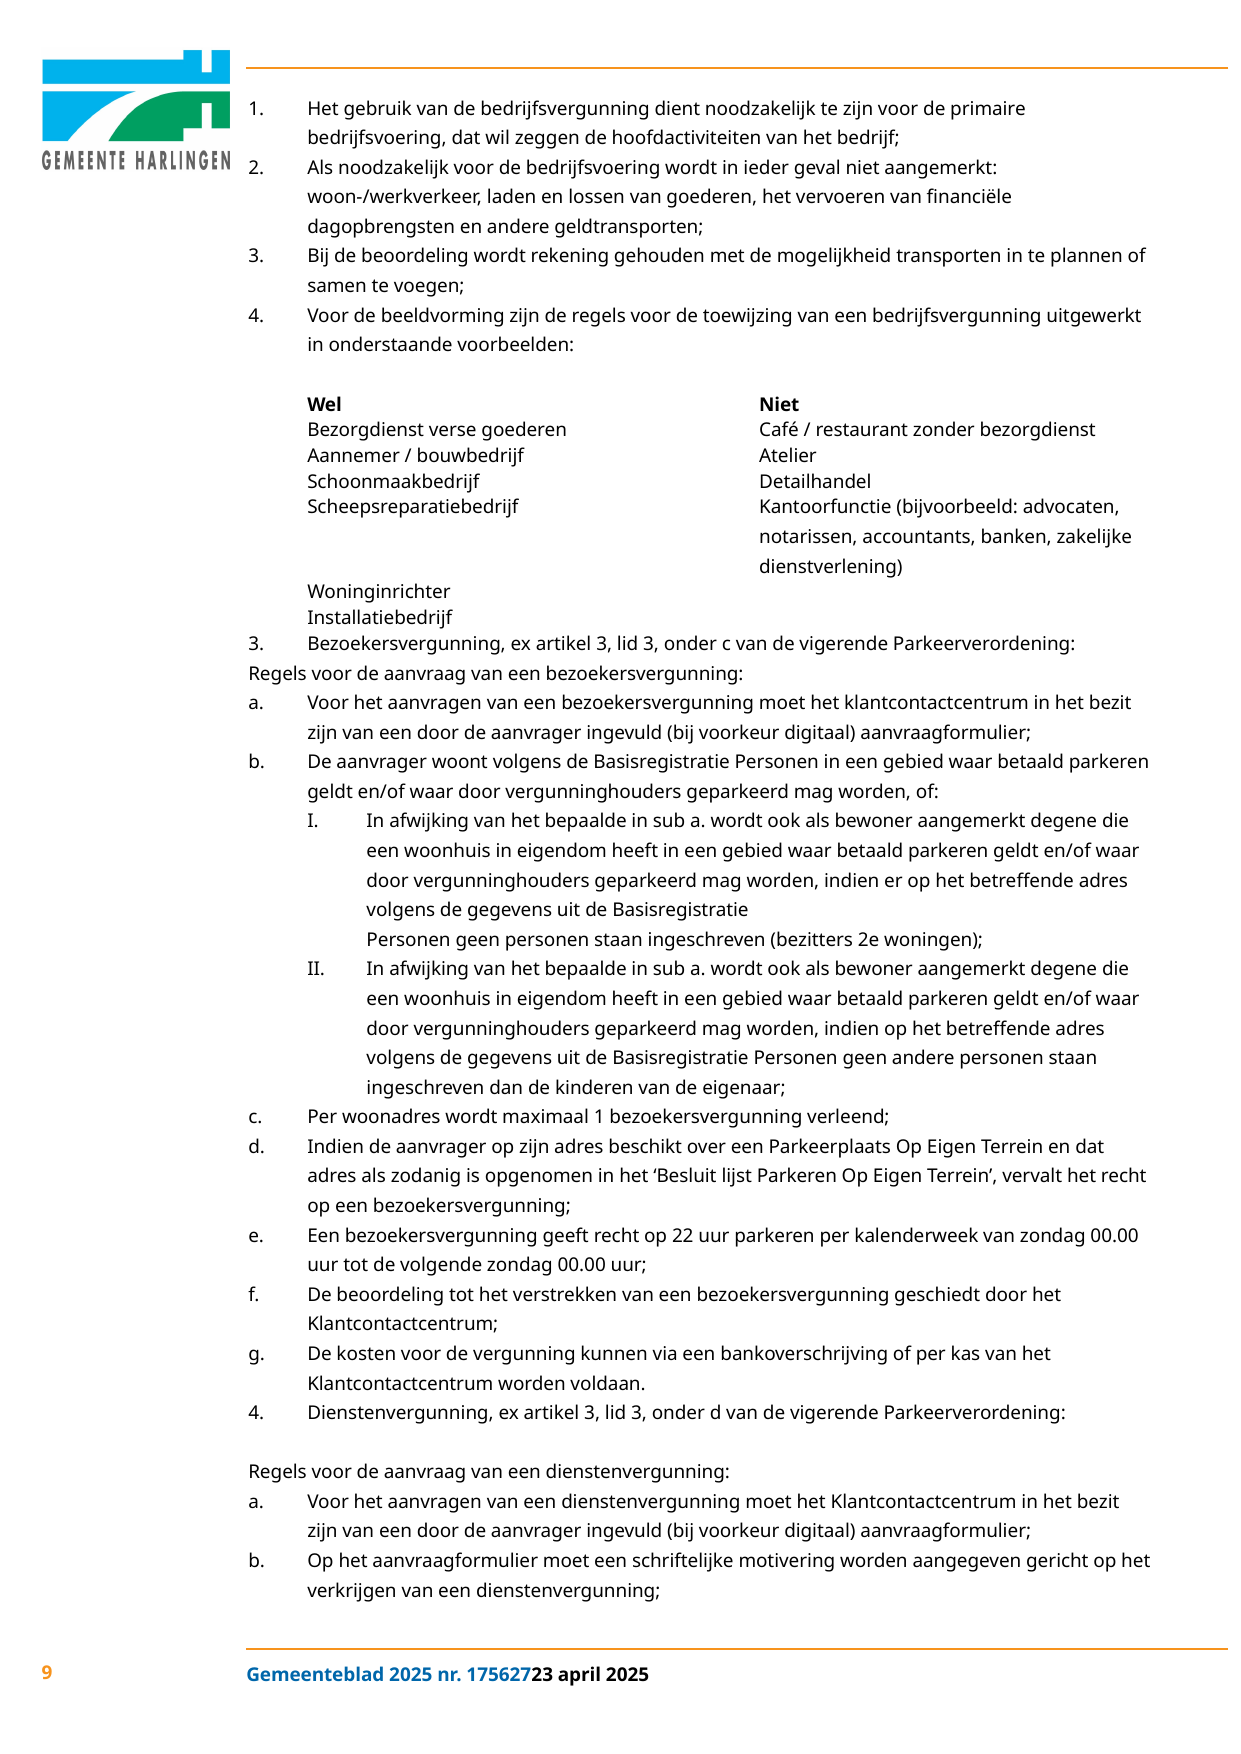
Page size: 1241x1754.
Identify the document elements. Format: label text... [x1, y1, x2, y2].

text Regels voor de aanvraag van een bezoekersvergunning: [248, 660, 1152, 685]
table_cell [759, 579, 1211, 604]
list Als noodzakelijk voor de bedrijfsvoering wordt in ieder geval niet aangemerkt: woon-/werkverkeer, laden en lossen van goederen, het vervoeren van financiële dagopbrengsten en andere geldtransporten; [248, 154, 1152, 239]
list In afwijking van het bepaalde in sub a. wordt ook als bewoner aangemerkt degene die een woonhuis in eigendom heeft in een gebied waar betaald parkeren geldt en/of waar door vergunninghouders geparkeerd mag worden, indien op het betreffende adres volgens de gegevens uit de Basisregistratie Personen geen andere personen staan ingeschreven dan de kinderen van de eigenaar; [307, 956, 1152, 1099]
list Voor het aanvragen van een bezoekersvergunning moet het klantcontactcentrum in het bezit zijn van een door de aanvrager ingevuld (bij voorkeur digitaal) aanvraagformulier; [248, 689, 1152, 744]
list Op het aanvraagformulier moet een schriftelijke motivering worden aangegeven gericht op het verkrijgen van een dienstenvergunning; [248, 1547, 1152, 1602]
table_cell Schoonmaakbedrijf [307, 468, 759, 494]
list Voor de beeldvorming zijn de regels voor de toewijzing van een bedrijfsvergunning uitgewerkt in onderstaande voorbeelden: [248, 302, 1152, 357]
table_cell Scheepsreparatiebedrijf [307, 494, 759, 578]
list De aanvrager woont volgens de Basisregistratie Personen in een gebied waar betaald parkeren geldt en/of waar door vergunninghouders geparkeerd mag worden, of: [248, 748, 1152, 804]
table_cell Bezorgdienst verse goederen [307, 416, 759, 442]
table_cell Café / restaurant zonder bezorgdienst [759, 416, 1211, 442]
list In afwijking van het bepaalde in sub a. wordt ook als bewoner aangemerkt degene die een woonhuis in eigendom heeft in een gebied waar betaald parkeren geldt en/of waar door vergunninghouders geparkeerd mag worden, indien er op het betreffende adres volgens de gegevens uit de Basisregistratie [307, 808, 1152, 922]
list Bij de beoordeling wordt rekening gehouden met de mogelijkheid transporten in te plannen of samen te voegen; [248, 243, 1152, 298]
table_cell [759, 604, 1211, 630]
list Personen geen personen staan ingeschreven (bezitters 2e woningen); [307, 926, 1152, 952]
table_cell Kantoorfunctie (bijvoorbeeld: advocaten, notarissen, accountants, banken, zakelijke dienstverlening) [759, 494, 1211, 578]
list Een bezoekersvergunning geeft recht op 22 uur parkeren per kalenderweek van zondag 00.00 uur tot de volgende zondag 00.00 uur; [248, 1222, 1152, 1277]
table_cell Woninginrichter [307, 579, 759, 604]
list De kosten voor de vergunning kunnen via een bankoverschrijving of per kas van het Klantcontactcentrum worden voldaan. [248, 1340, 1152, 1395]
text Regels voor de aanvraag van een dienstenvergunning: [248, 1458, 1152, 1484]
list Voor het aanvragen van een dienstenvergunning moet het Klantcontactcentrum in het bezit zijn van een door de aanvrager ingevuld (bij voorkeur digitaal) aanvraagformulier; [248, 1488, 1152, 1543]
table_cell Atelier [759, 442, 1211, 468]
list Per woonadres wordt maximaal 1 bezoekersvergunning verleend; [248, 1103, 1152, 1129]
table_header Wel [307, 391, 759, 416]
table_cell Aannemer / bouwbedrijf [307, 442, 759, 468]
list Het gebruik van de bedrijfsvergunning dient noodzakelijk te zijn voor de primaire bedrijfsvoering, dat wil zeggen de hoofdactiviteiten van het bedrijf; [248, 95, 1152, 150]
table_cell Detailhandel [759, 468, 1211, 494]
list Dienstenvergunning, ex artikel 3, lid 3, onder d van de vigerende Parkeerverordening: [248, 1399, 1152, 1425]
list De beoordeling tot het verstrekken van een bezoekersvergunning geschiedt door het Klantcontactcentrum; [248, 1281, 1152, 1336]
table_header Niet [759, 391, 1211, 416]
list Indien de aanvrager op zijn adres beschikt over een Parkeerplaats Op Eigen Terrein en dat adres als zodanig is opgenomen in het ‘Besluit lijst Parkeren Op Eigen Terrein’, vervalt het recht op een bezoekersvergunning; [248, 1133, 1152, 1218]
list Bezoekersvergunning, ex artikel 3, lid 3, onder c van de vigerende Parkeerverordening: [248, 630, 1152, 656]
table_cell Installatiebedrijf [307, 604, 759, 630]
picture [41, 47, 231, 172]
